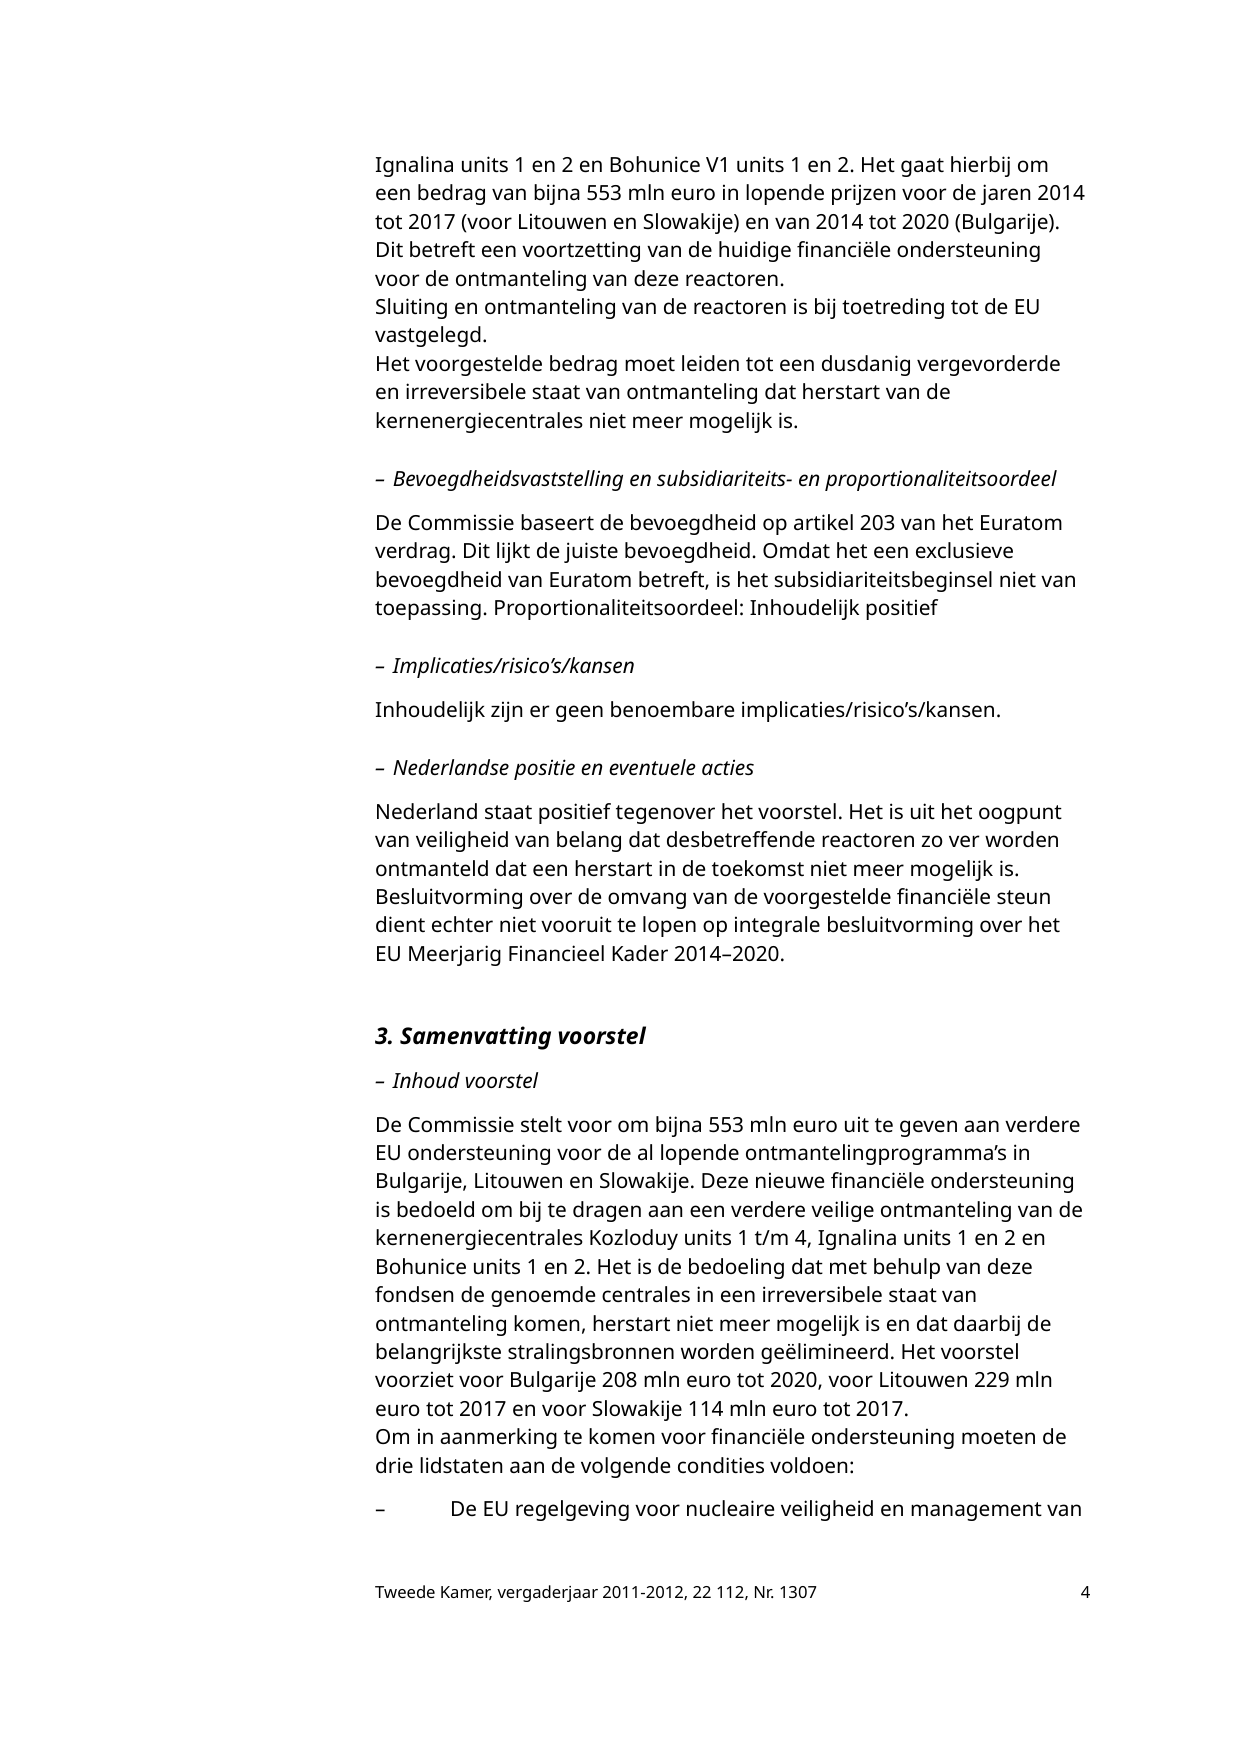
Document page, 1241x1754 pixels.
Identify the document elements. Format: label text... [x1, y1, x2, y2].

text Inhoudelijk zijn er geen benoembare implicaties/risico’s/kansen. [375, 695, 1090, 723]
text Ignalina units 1 en 2 en Bohunice V1 units 1 en 2. Het gaat hierbij om een bedrag van bijna 553 mln euro in lopende prijzen voor de jaren 2014 tot 2017 (voor Litouwen en Slowakije) en van 2014 tot 2020 (Bulgarije). Dit betreft een voortzetting van de huidige financiële ondersteuning voor de ontmanteling van deze reactoren. [375, 150, 1090, 292]
text Het voorgestelde bedrag moet leiden tot een dusdanig vergevorderde en irreversibele staat van ontmanteling dat herstart van de kernenergiecentrales niet meer mogelijk is. [375, 349, 1090, 434]
subtitle 3. Samenvatting voorstel [375, 1020, 1090, 1051]
text Nederland staat positief tegenover het voorstel. Het is uit het oogpunt van veiligheid van belang dat desbetreffende reactoren zo ver worden ontmanteld dat een herstart in de toekomst niet meer mogelijk is. Besluitvorming over de omvang van de voorgestelde financiële steun dient echter niet vooruit te lopen op integrale besluitvorming over het EU Meerjarig Financieel Kader 2014–2020. [375, 797, 1090, 967]
text Om in aanmerking te komen voor financiële ondersteuning moeten de drie lidstaten aan de volgende condities voldoen: [375, 1422, 1090, 1479]
text De Commissie baseert de bevoegdheid op artikel 203 van het Euratom verdrag. Dit lijkt de juiste bevoegdheid. Omdat het een exclusieve bevoegdheid van Euratom betreft, is het subsidiariteitsbeginsel niet van toepassing. Proportionaliteitsoordeel: Inhoudelijk positief [375, 508, 1090, 622]
text – Implicaties/risico’s/kansen [375, 652, 1090, 680]
list De EU regelgeving voor nucleaire veiligheid en management van [375, 1494, 1090, 1523]
text – Inhoud voorstel [375, 1066, 1090, 1095]
text – Nederlandse positie en eventuele acties [375, 753, 1090, 782]
text – Bevoegdheidsvaststelling en subsidiariteits- en proportionaliteitsoordeel [375, 464, 1090, 493]
text Sluiting en ontmanteling van de reactoren is bij toetreding tot de EU vastgelegd. [375, 292, 1090, 349]
text De Commissie stelt voor om bijna 553 mln euro uit te geven aan verdere EU ondersteuning voor de al lopende ontmantelingprogramma’s in Bulgarije, Litouwen en Slowakije. Deze nieuwe financiële ondersteuning is bedoeld om bij te dragen aan een verdere veilige ontmanteling van de kernenergiecentrales Kozloduy units 1 t/m 4, Ignalina units 1 en 2 en Bohunice units 1 en 2. Het is de bedoeling dat met behulp van deze fondsen de genoemde centrales in een irreversibele staat van ontmanteling komen, herstart niet meer mogelijk is en dat daarbij de belangrijkste stralingsbronnen worden geëlimineerd. Het voorstel voorziet voor Bulgarije 208 mln euro tot 2020, voor Litouwen 229 mln euro tot 2017 en voor Slowakije 114 mln euro tot 2017. [375, 1110, 1090, 1422]
